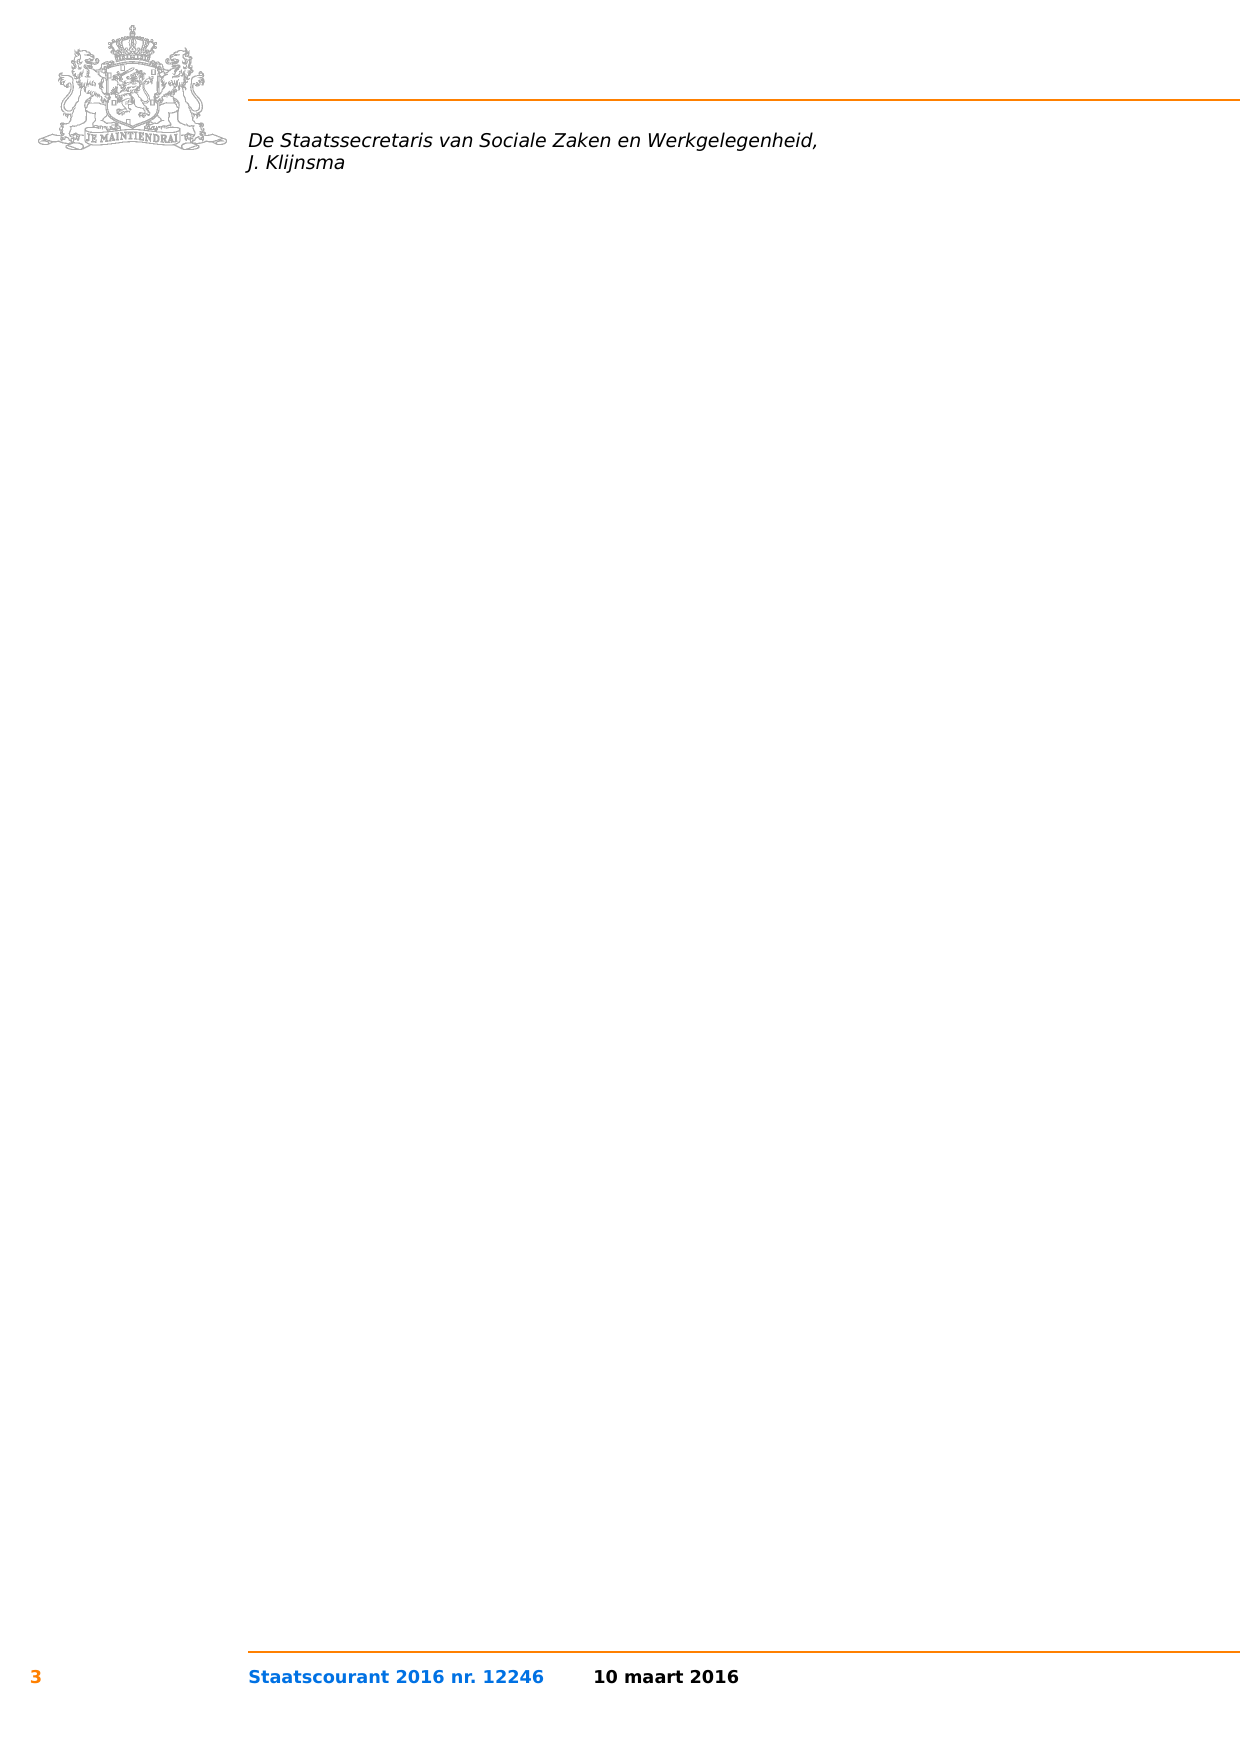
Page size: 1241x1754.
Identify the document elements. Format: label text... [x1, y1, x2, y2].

text De Staatssecretaris van Sociale Zaken en Werkgelegenheid, J. Klijnsma [248, 130, 1163, 174]
picture [38, 25, 227, 150]
